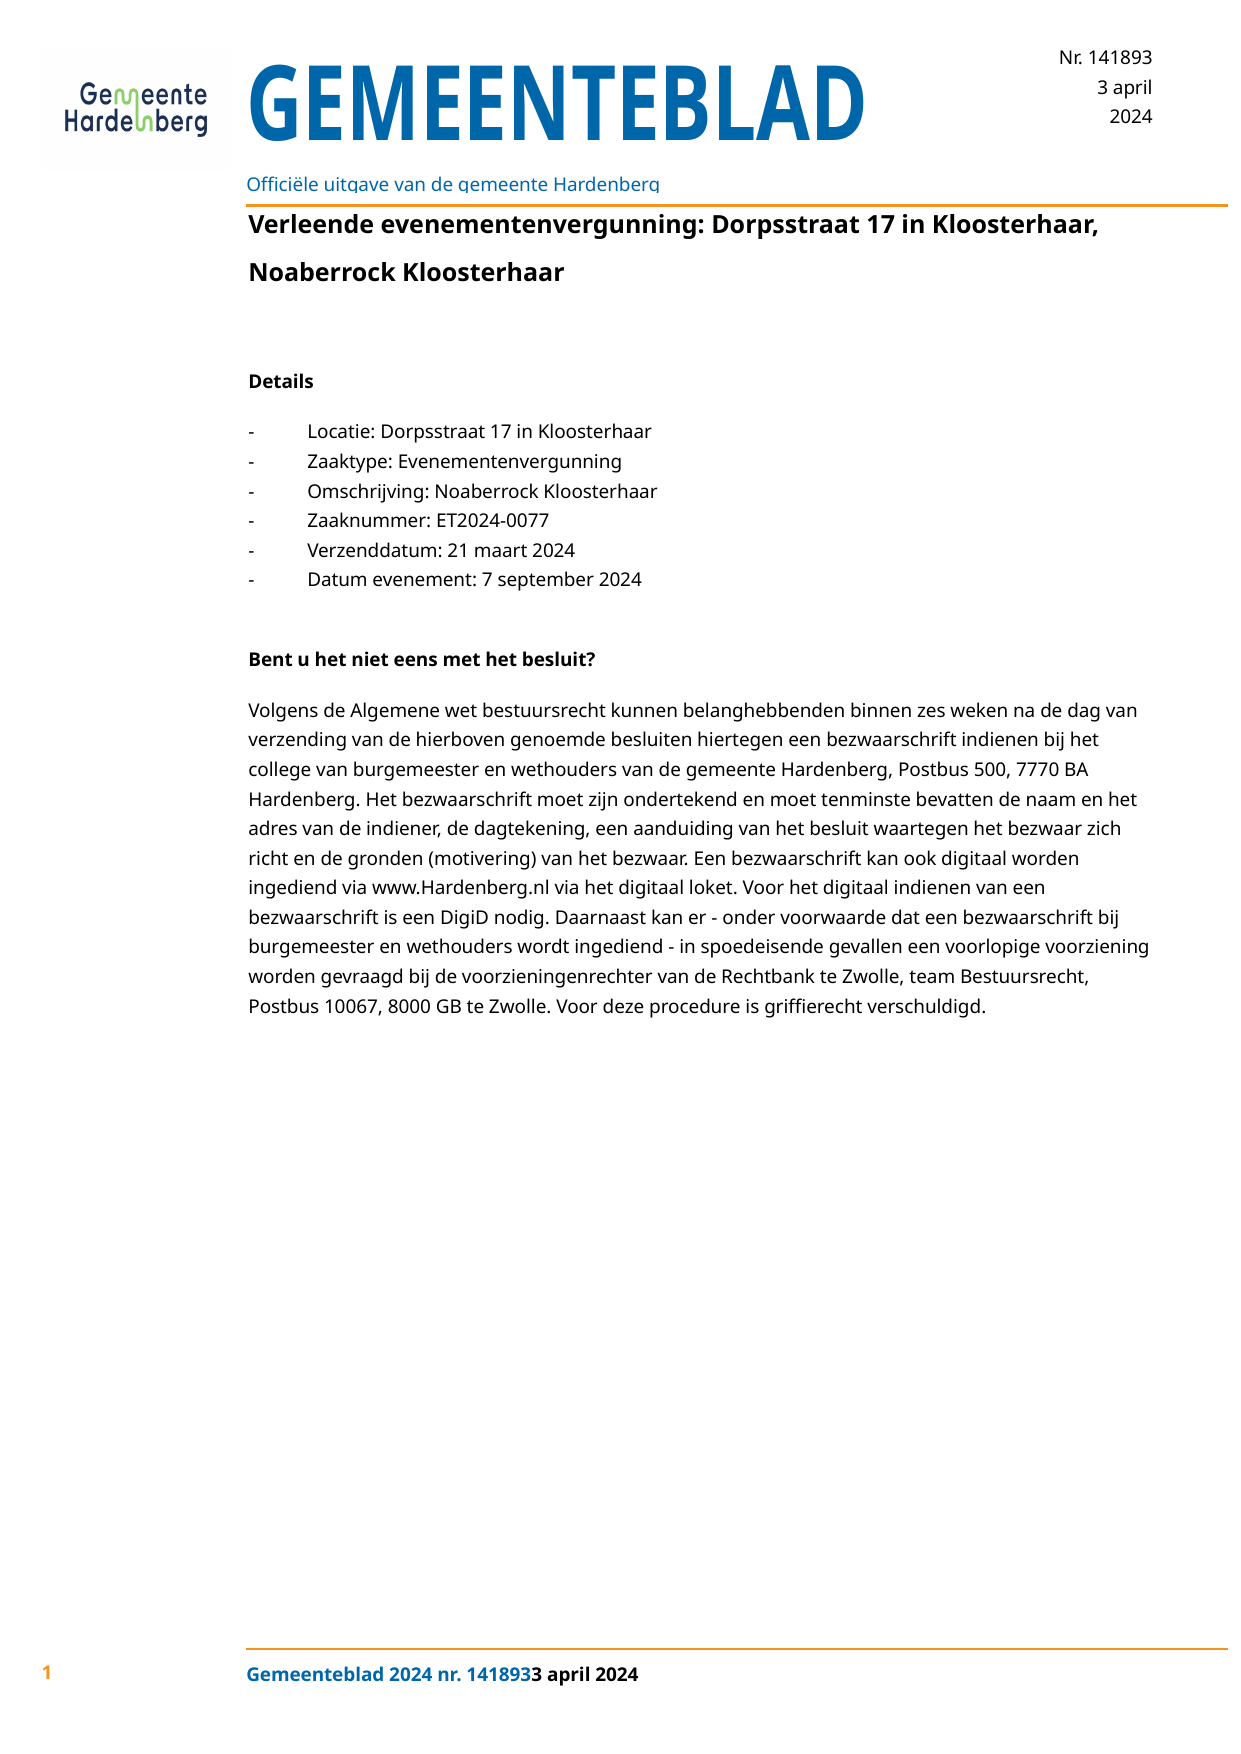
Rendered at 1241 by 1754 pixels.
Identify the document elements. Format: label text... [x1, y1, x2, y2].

list Datum evenement: 7 september 2024 [248, 567, 1152, 592]
list Verzenddatum: 21 maart 2024 [248, 537, 1152, 563]
text Details [248, 368, 1152, 394]
list Zaaknummer: ET2024-0077 [248, 507, 1152, 533]
text Volgens de Algemene wet bestuursrecht kunnen belanghebbenden binnen zes weken na de dag van verzending van de hierboven genoemde besluiten hiertegen een bezwaarschrift indienen bij het college van burgemeester en wethouders van de gemeente Hardenberg, Postbus 500, 7770 BA Hardenberg. Het bezwaarschrift moet zijn ondertekend en moet tenminste bevatten de naam en het adres van de indiener, de dagtekening, een aanduiding van het besluit waartegen het bezwaar zich richt en de gronden (motivering) van het bezwaar. Een bezwaarschrift kan ook digitaal worden ingediend via www.Hardenberg.nl via het digitaal loket. Voor het digitaal indienen van een bezwaarschrift is een DigiD nodig. Daarnaast kan er - onder voorwaarde dat een bezwaarschrift bij burgemeester en wethouders wordt ingediend - in spoedeisende gevallen een voorlopige voorziening worden gevraagd bij de voorzieningenrechter van de Rechtbank te Zwolle, team Bestuursrecht, Postbus 10067, 8000 GB te Zwolle. Voor deze procedure is griffierecht verschuldigd. [248, 697, 1152, 1019]
list Locatie: Dorpsstraat 17 in Kloosterhaar [248, 419, 1152, 444]
text Bent u het niet eens met het besluit? [248, 647, 1152, 672]
list Zaaktype: Evenementenvergunning [248, 448, 1152, 474]
text Verleende evenementenvergunning: Dorpsstraat 17 in Kloosterhaar, Noaberrock Kloosterhaar [248, 207, 1152, 288]
picture [41, 47, 231, 172]
list Omschrijving: Noaberrock Kloosterhaar [248, 478, 1152, 504]
